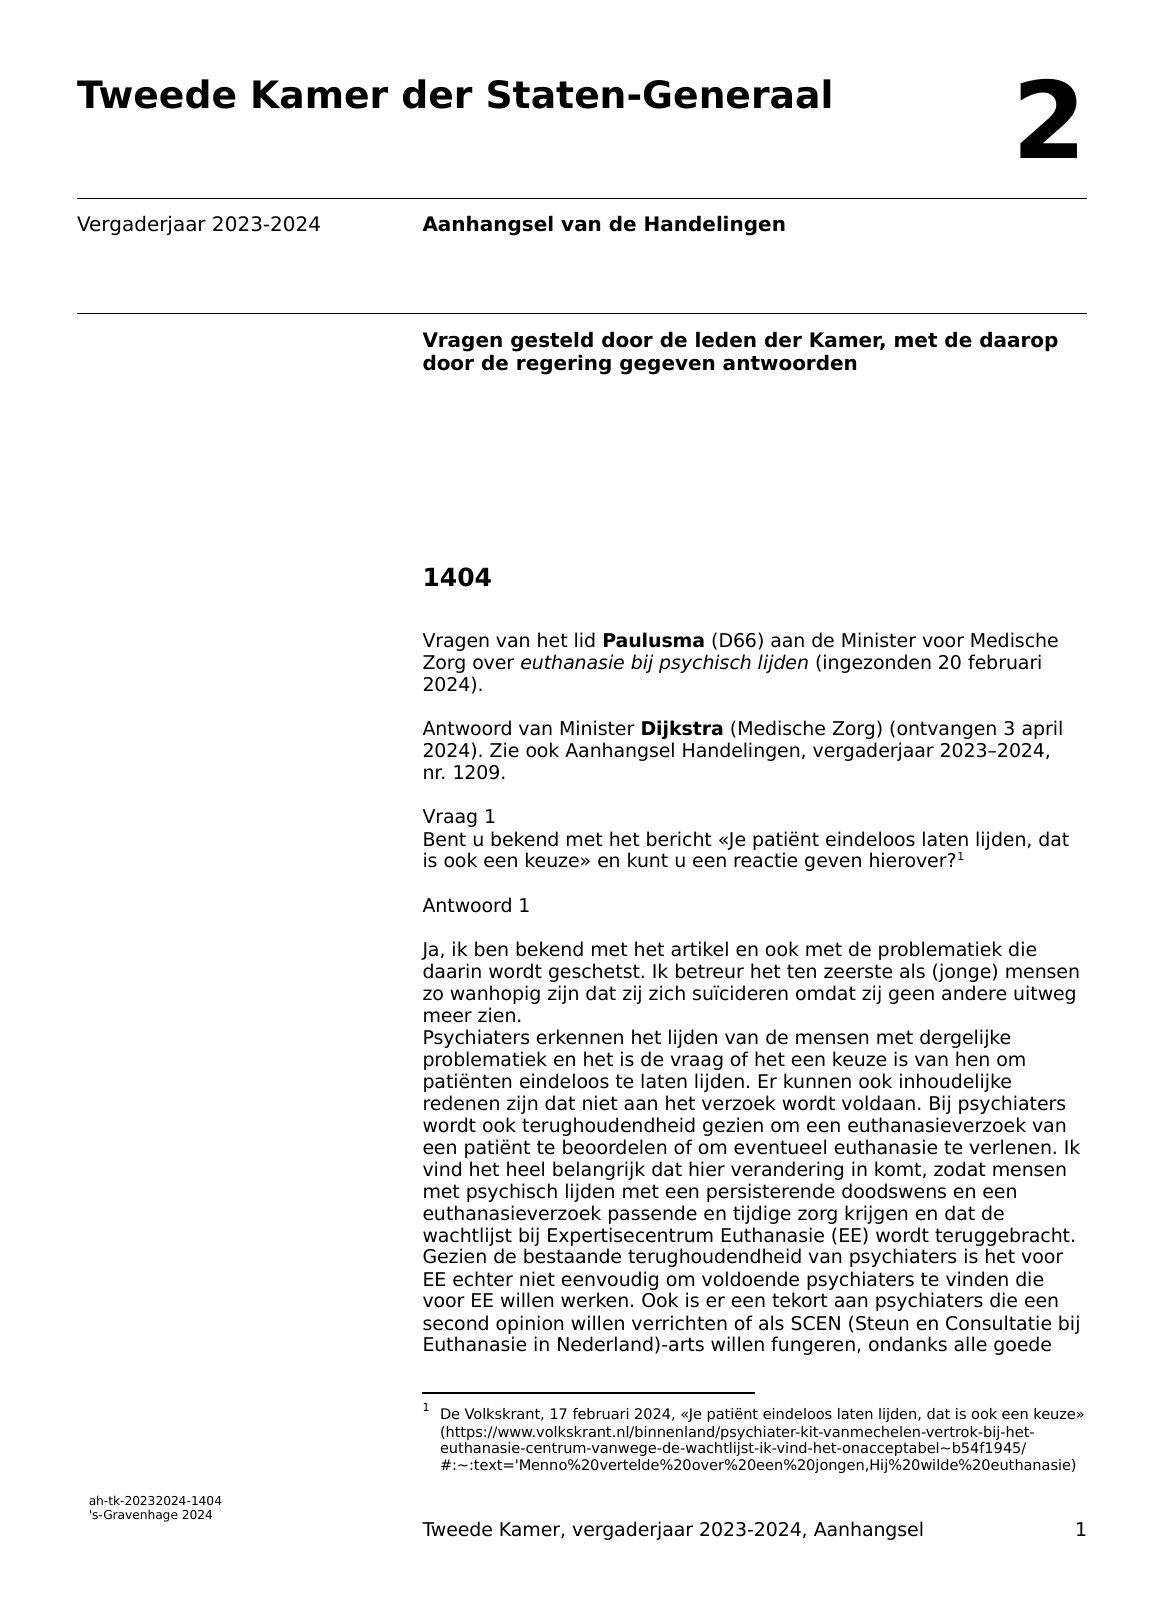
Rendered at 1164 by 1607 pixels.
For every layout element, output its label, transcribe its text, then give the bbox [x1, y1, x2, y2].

text Vraag 1 [422, 806, 1087, 828]
text Gezien de bestaande terughoudendheid van psychiaters is het voor EE echter niet eenvoudig om voldoende psychiaters te vinden die voor EE willen werken. Ook is er een tekort aan psychiaters die een second opinion willen verrichten of als SCEN (Steun en Consultatie bij Euthanasie in Nederland)-arts willen fungeren, ondanks alle goede [422, 1246, 1087, 1356]
text Psychiaters erkennen het lijden van de mensen met dergelijke problematiek en het is de vraag of het een keuze is van hen om patiënten eindeloos te laten lijden. Er kunnen ook inhoudelijke redenen zijn dat niet aan het verzoek wordt voldaan. Bij psychiaters wordt ook terughoudendheid gezien om een euthanasieverzoek van een patiënt te beoordelen of om eventueel euthanasie te verlenen. Ik vind het heel belangrijk dat hier verandering in komt, zodat mensen met psychisch lijden met een persisterende doodswens en een euthanasieverzoek passende en tijdige zorg krijgen en dat de wachtlijst bij Expertisecentrum Euthanasie (EE) wordt teruggebracht. [422, 1027, 1087, 1246]
table_header Tweede Kamer der Staten-Generaal [77, 59, 886, 198]
text Antwoord van Minister Dijkstra (Medische Zorg) (ontvangen 3 april 2024). Zie ook Aanhangsel Handelingen, vergaderjaar 2023–2024, nr. 1209. [422, 718, 1087, 784]
text ah-tk-20232024-1404 [88, 1494, 323, 1508]
table_cell Aanhangsel van de Handelingen [422, 199, 1087, 313]
text De Volkskrant, 17 februari 2024, «Je patiënt eindeloos laten lijden, dat is ook een keuze» (https://www.volkskrant.nl/binnenland/psychiater-kit-vanmechelen-vertrok-bij-het-euthanasie-centrum-vanwege-de-wachtlijst-ik-vind-het-onacceptabel~b54f1945/#:~:text='Menno%20vertelde%20over%20een%20jongen,Hij%20wilde%20euthanasie) [422, 1402, 1087, 1474]
text Antwoord 1 [422, 894, 1087, 917]
table_cell Vergaderjaar 2023-2024 [77, 199, 422, 313]
text Ja, ik ben bekend met het artikel en ook met de problematiek die daarin wordt geschetst. Ik betreur het ten zeerste als (jonge) mensen zo wanhopig zijn dat zij zich suïcideren omdat zij geen andere uitweg meer zien. [422, 939, 1087, 1027]
text Bent u bekend met het bericht «Je patiënt eindeloos laten lijden, dat is ook een keuze» en kunt u een reactie geven hierover? [422, 828, 1087, 872]
table_header 2 [886, 59, 1087, 198]
text 's-Gravenhage 2024 [88, 1508, 323, 1522]
table_cell Vragen gesteld door de leden der Kamer, met de daarop door de regering gegeven antwoorden [422, 314, 1087, 375]
table_cell [77, 314, 422, 375]
text Vragen van het lid Paulusma (D66) aan de Minister voor Medische Zorg over euthanasie bij psychisch lijden (ingezonden 20 februari 2024). [422, 630, 1087, 696]
text 1404 [422, 563, 1087, 592]
